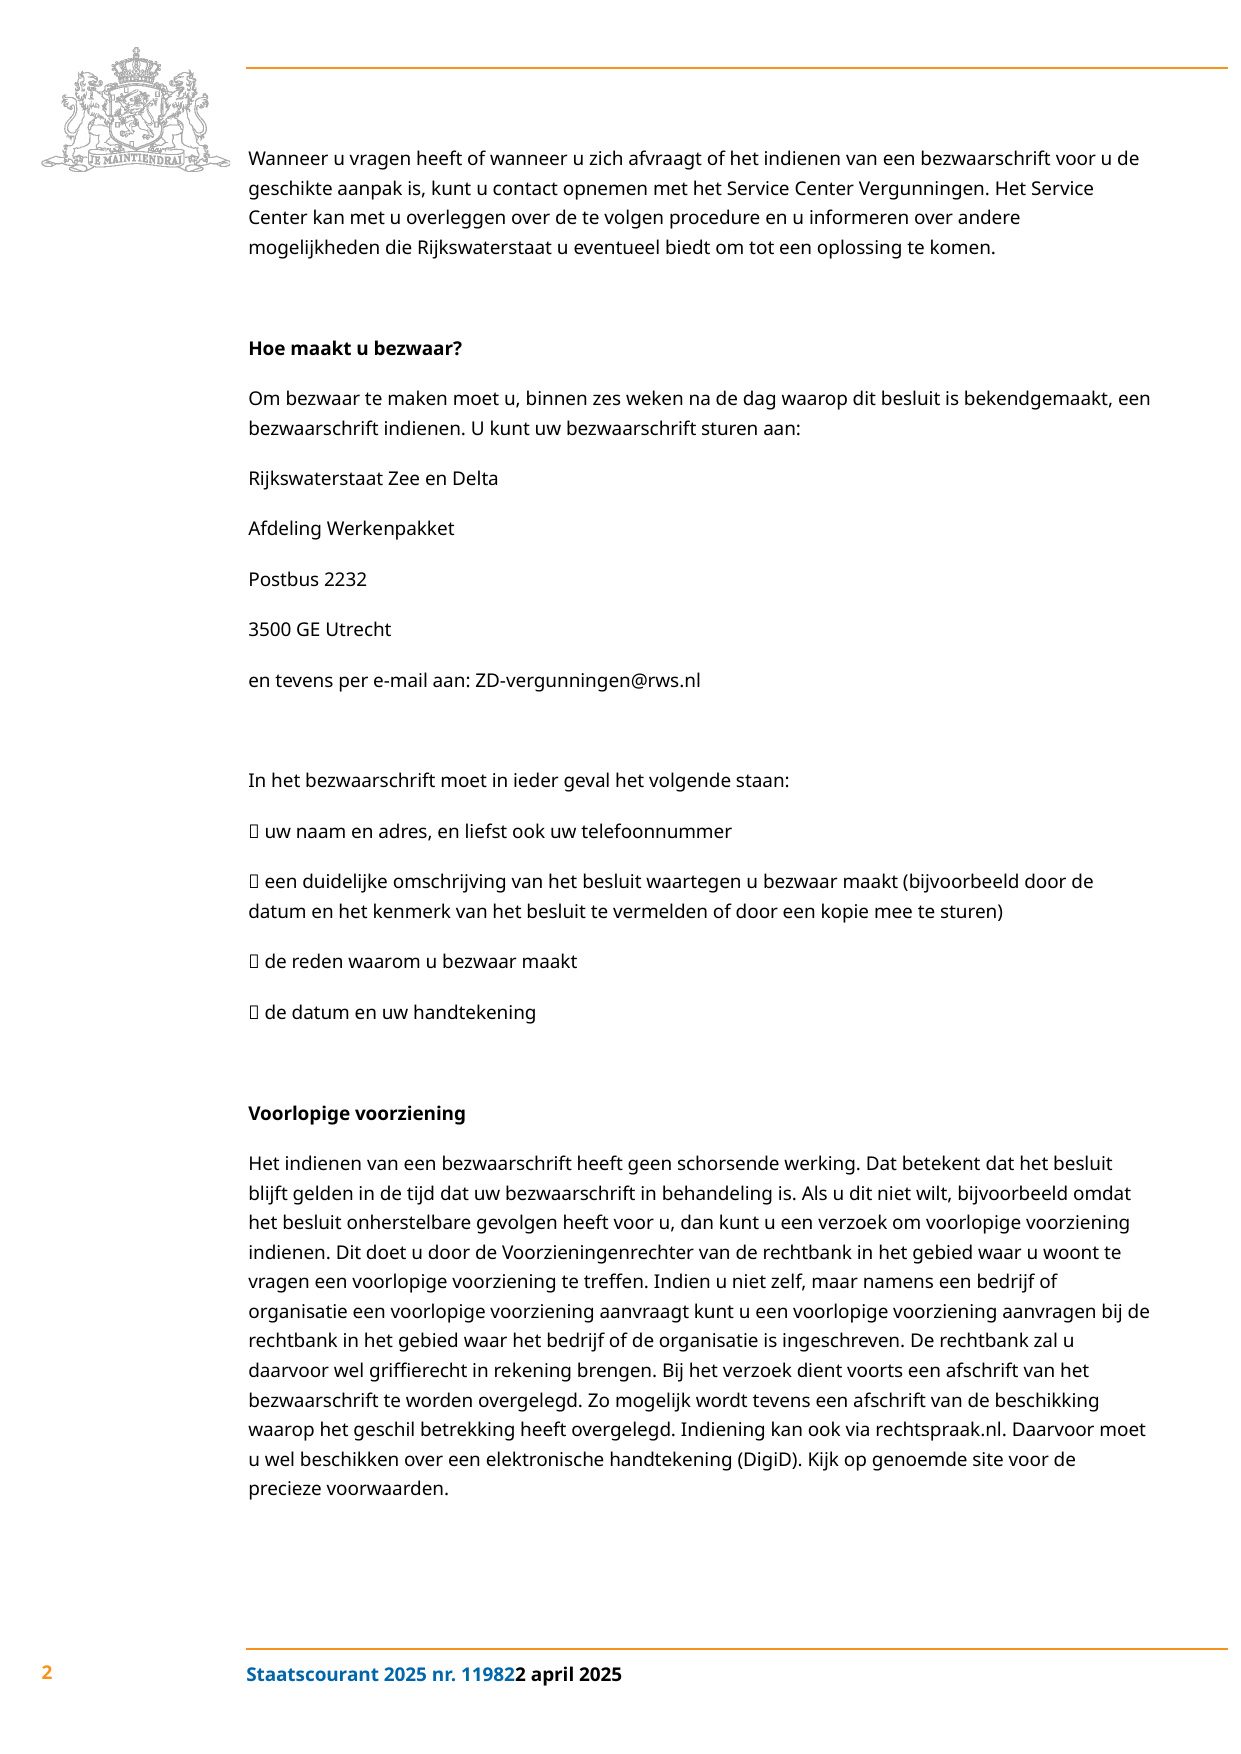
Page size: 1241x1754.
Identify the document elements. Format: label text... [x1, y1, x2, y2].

text  de reden waarom u bezwaar maakt [248, 948, 1152, 974]
text Voorlopige voorziening [248, 1100, 1152, 1126]
text 3500 GE Utrecht [248, 616, 1152, 642]
text Rijkswaterstaat Zee en Delta [248, 465, 1152, 491]
text  een duidelijke omschrijving van het besluit waartegen u bezwaar maakt (bijvoorbeeld door de datum en het kenmerk van het besluit te vermelden of door een kopie mee te sturen) [248, 868, 1152, 924]
text Postbus 2232 [248, 566, 1152, 592]
text en tevens per e-mail aan: ZD-vergunningen@rws.nl [248, 667, 1152, 693]
text Het indienen van een bezwaarschrift heeft geen schorsende werking. Dat betekent dat het besluit blijft gelden in de tijd dat uw bezwaarschrift in behandeling is. Als u dit niet wilt, bijvoorbeeld omdat het besluit onherstelbare gevolgen heeft voor u, dan kunt u een verzoek om voorlopige voorziening indienen. Dit doet u door de Voorzieningenrechter van de rechtbank in het gebied waar u woont te vragen een voorlopige voorziening te treffen. Indien u niet zelf, maar namens een bedrijf of organisatie een voorlopige voorziening aanvraagt kunt u een voorlopige voorziening aanvragen bij de rechtbank in het gebied waar het bedrijf of de organisatie is ingeschreven. De rechtbank zal u daarvoor wel griffierecht in rekening brengen. Bij het verzoek dient voorts een afschrift van het bezwaarschrift te worden overgelegd. Zo mogelijk wordt tevens een afschrift van de beschikking waarop het geschil betrekking heeft overgelegd. Indiening kan ook via rechtspraak.nl. Daarvoor moet u wel beschikken over een elektronische handtekening (DigiD). Kijk op genoemde site voor de precieze voorwaarden. [248, 1150, 1152, 1501]
text Hoe maakt u bezwaar? [248, 335, 1152, 361]
text Wanneer u vragen heeft of wanneer u zich afvraagt of het indienen van een bezwaarschrift voor u de geschikte aanpak is, kunt u contact opnemen met het Service Center Vergunningen. Het Service Center kan met u overleggen over de te volgen procedure en u informeren over andere mogelijkheden die Rijkswaterstaat u eventueel biedt om tot een oplossing te komen. [248, 145, 1152, 260]
text  uw naam en adres, en liefst ook uw telefoonnummer [248, 818, 1152, 844]
text  de datum en uw handtekening [248, 999, 1152, 1025]
text Afdeling Werkenpakket [248, 516, 1152, 541]
text Om bezwaar te maken moet u, binnen zes weken na de dag waarop dit besluit is bekendgemaakt, een bezwaarschrift indienen. U kunt uw bezwaarschrift sturen aan: [248, 385, 1152, 441]
picture [41, 47, 231, 172]
text In het bezwaarschrift moet in ieder geval het volgende staan: [248, 768, 1152, 793]
